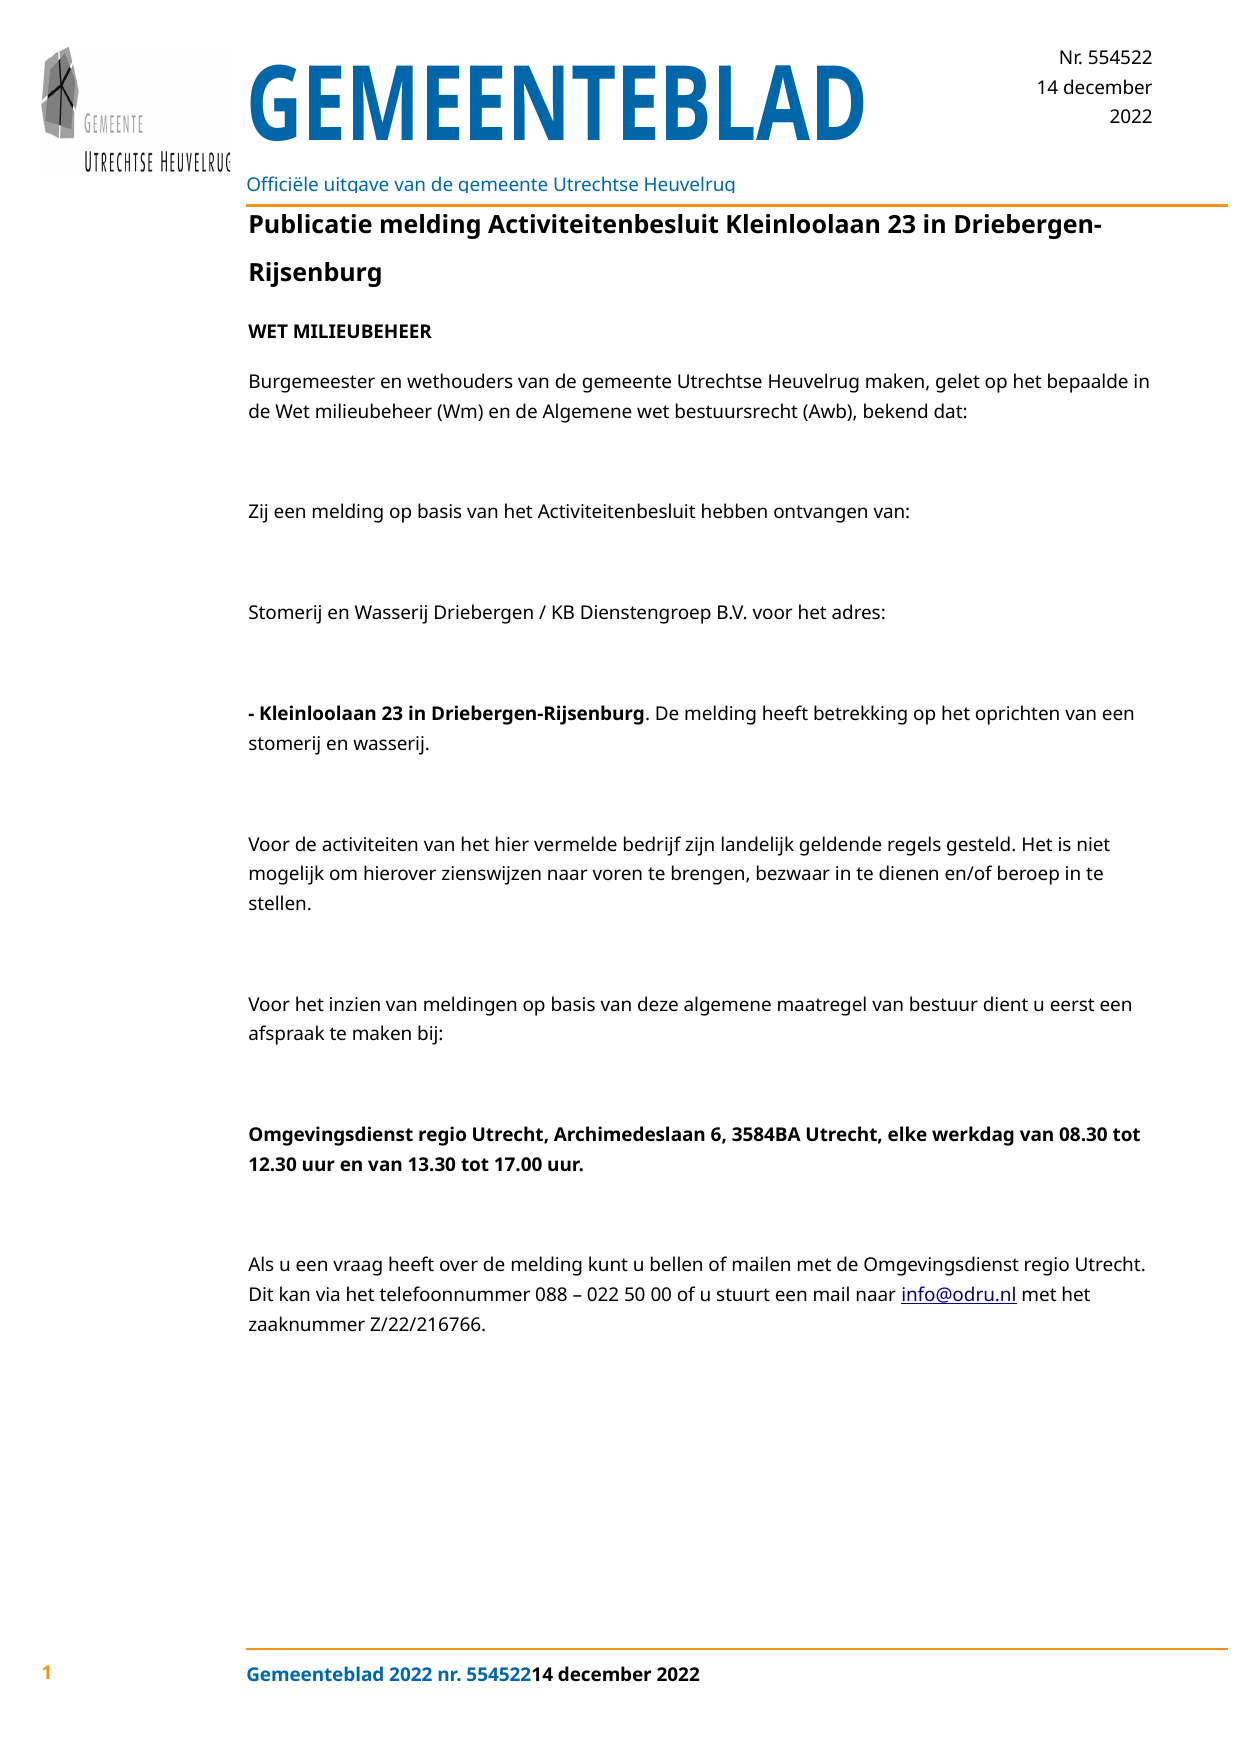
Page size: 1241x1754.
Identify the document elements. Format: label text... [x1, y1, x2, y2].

text Omgevingsdienst regio Utrecht, Archimedeslaan 6, 3584BA Utrecht, elke werkdag van 08.30 tot 12.30 uur en van 13.30 tot 17.00 uur. [248, 1121, 1152, 1177]
picture [41, 47, 231, 172]
text Voor het inzien van meldingen op basis van deze algemene maatregel van bestuur dient u eerst een afspraak te maken bij: [248, 991, 1152, 1046]
text Voor de activiteiten van het hier vermelde bedrijf zijn landelijk geldende regels gesteld. Het is niet mogelijk om hierover zienswijzen naar voren te brengen, bezwaar in te dienen en/of beroep in te stellen. [248, 831, 1152, 916]
text - Kleinloolaan 23 in Driebergen-Rijsenburg. De melding heeft betrekking op het oprichten van een stomerij en wasserij. [248, 700, 1152, 756]
text Burgemeester en wethouders van de gemeente Utrechtse Heuvelrug maken, gelet op het bepaalde in de Wet milieubeheer (Wm) en de Algemene wet bestuursrecht (Awb), bekend dat: [248, 368, 1152, 424]
text Stomerij en Wasserij Driebergen / KB Dienstengroep B.V. voor het adres: [248, 599, 1152, 625]
text Als u een vraag heeft over de melding kunt u bellen of mailen met de Omgevingsdienst regio Utrecht. Dit kan via het telefoonnummer 088 – 022 50 00 of u stuurt een mail naar info@odru.nl met het zaaknummer Z/22/216766. [248, 1252, 1152, 1337]
text WET MILIEUBEHEER [248, 318, 1152, 344]
text Zij een melding op basis van het Activiteitenbesluit hebben ontvangen van: [248, 499, 1152, 524]
text Publicatie melding Activiteitenbesluit Kleinloolaan 23 in Driebergen-Rijsenburg [248, 207, 1152, 288]
